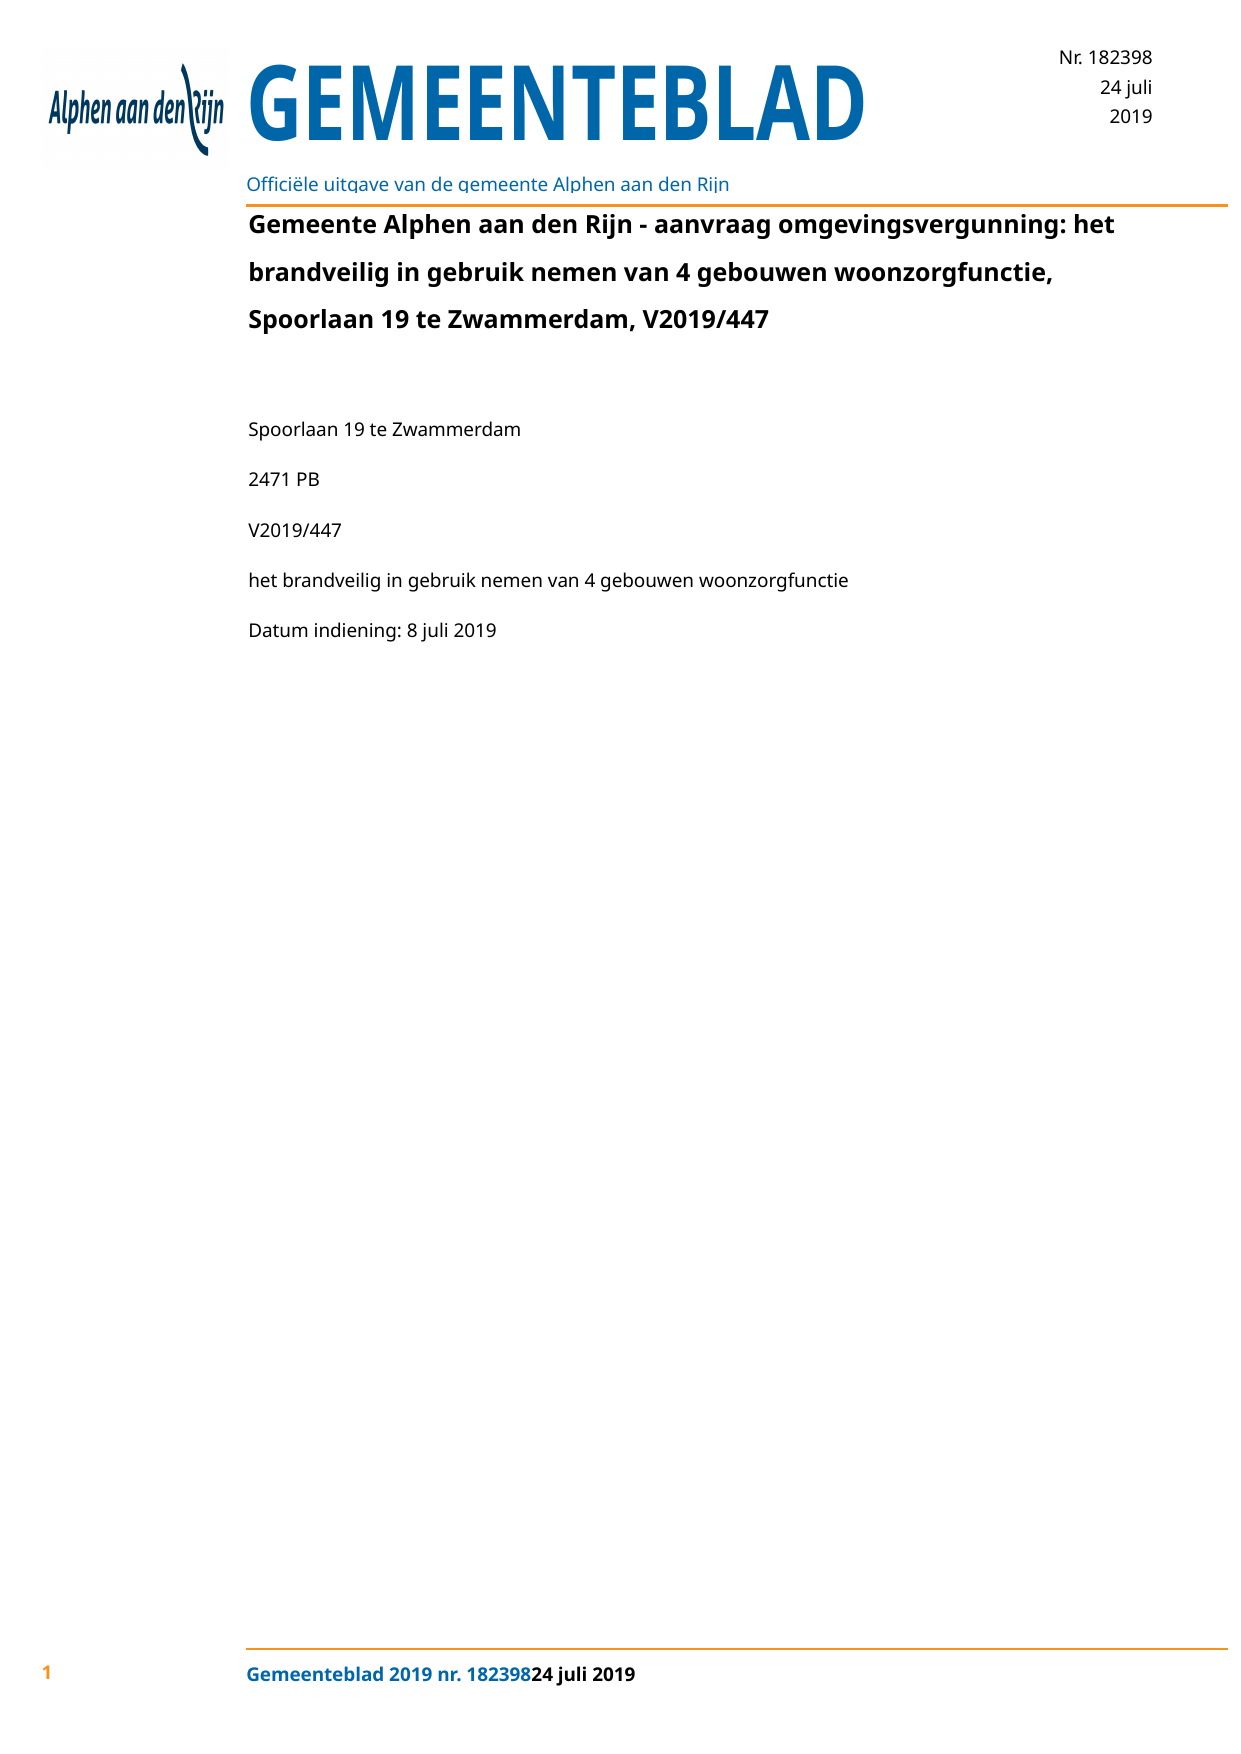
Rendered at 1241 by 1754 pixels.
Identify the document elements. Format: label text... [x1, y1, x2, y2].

text Datum indiening: 8 juli 2019 [248, 618, 1152, 643]
text V2019/447 [248, 517, 1152, 542]
text 2471 PB [248, 466, 1152, 492]
text het brandveilig in gebruik nemen van 4 gebouwen woonzorgfunctie [248, 567, 1152, 593]
text Spoorlaan 19 te Zwammerdam [248, 416, 1152, 442]
text Gemeente Alphen aan den Rijn - aanvraag omgevingsvergunning: het brandveilig in gebruik nemen van 4 gebouwen woonzorgfunctie, Spoorlaan 19 te Zwammerdam, V2019/447 [248, 207, 1152, 336]
picture [41, 47, 231, 172]
